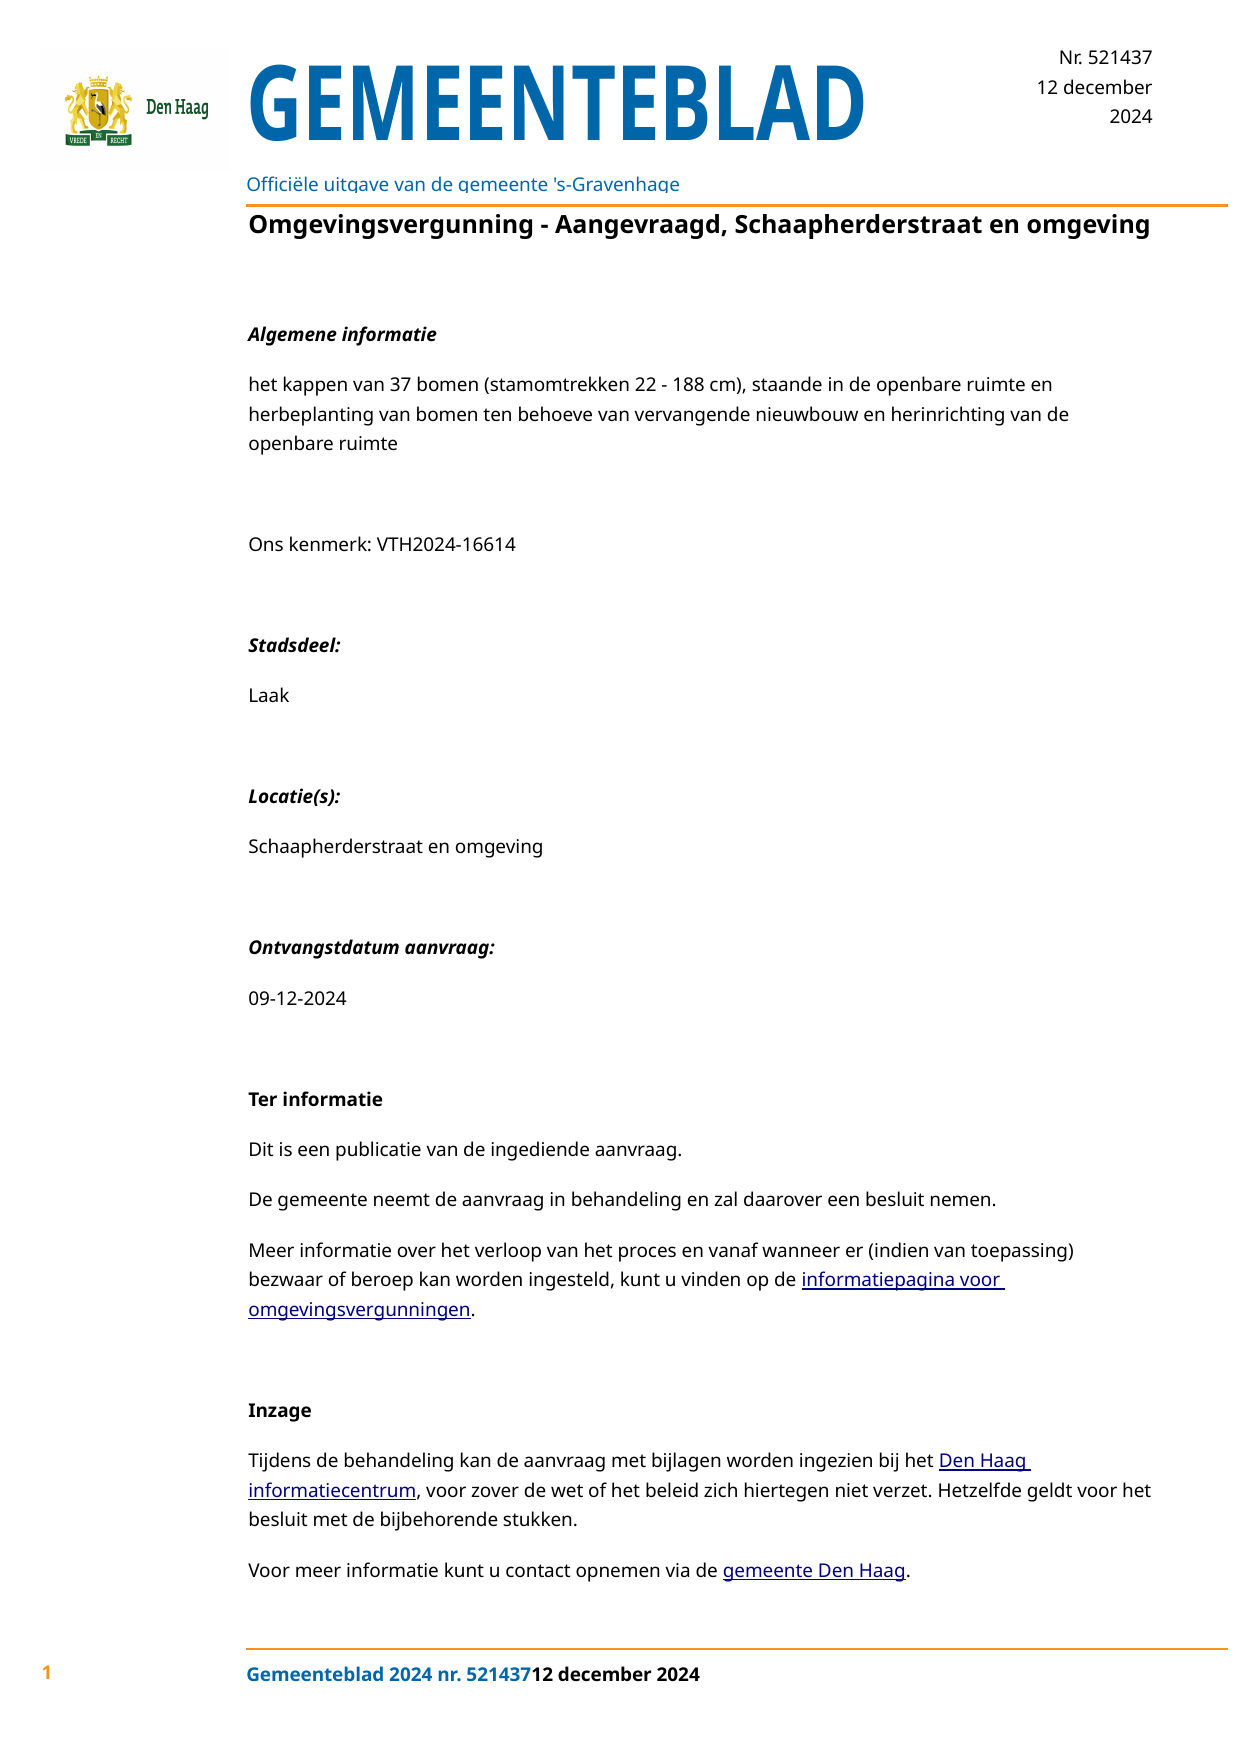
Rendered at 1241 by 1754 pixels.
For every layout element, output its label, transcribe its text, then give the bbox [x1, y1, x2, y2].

text 09-12-2024 [248, 985, 1152, 1011]
text De gemeente neemt de aanvraag in behandeling en zal daarover een besluit nemen. [248, 1187, 1152, 1212]
text Ons kenmerk: VTH2024-16614 [248, 531, 1152, 557]
text Ter informatie [248, 1086, 1152, 1111]
text Locatie(s): [248, 783, 1152, 809]
text Ontvangstdatum aanvraag: [248, 934, 1152, 960]
text Dit is een publicatie van de ingediende aanvraag. [248, 1136, 1152, 1162]
text Omgevingsvergunning - Aangevraagd, Schaapherderstraat en omgeving [248, 207, 1152, 241]
picture [41, 47, 231, 172]
text Schaapherderstraat en omgeving [248, 834, 1152, 859]
text Voor meer informatie kunt u contact opnemen via de gemeente Den Haag. [248, 1557, 1152, 1583]
text Meer informatie over het verloop van het proces en vanaf wanneer er (indien van toepassing) bezwaar of beroep kan worden ingesteld, kunt u vinden op de informatiepagina voor omgevingsvergunningen. [248, 1237, 1152, 1322]
text Algemene informatie [248, 321, 1152, 346]
text Tijdens de behandeling kan de aanvraag met bijlagen worden ingezien bij het Den Haag informatiecentrum, voor zover de wet of het beleid zich hiertegen niet verzet. Hetzelfde geldt voor het besluit met de bijbehorende stukken. [248, 1447, 1152, 1532]
text Inzage [248, 1397, 1152, 1423]
text Stadsdeel: [248, 632, 1152, 658]
text het kappen van 37 bomen (stamomtrekken 22 - 188 cm), staande in de openbare ruimte en herbeplanting van bomen ten behoeve van vervangende nieuwbouw en herinrichting van de openbare ruimte [248, 371, 1152, 456]
text Laak [248, 682, 1152, 708]
